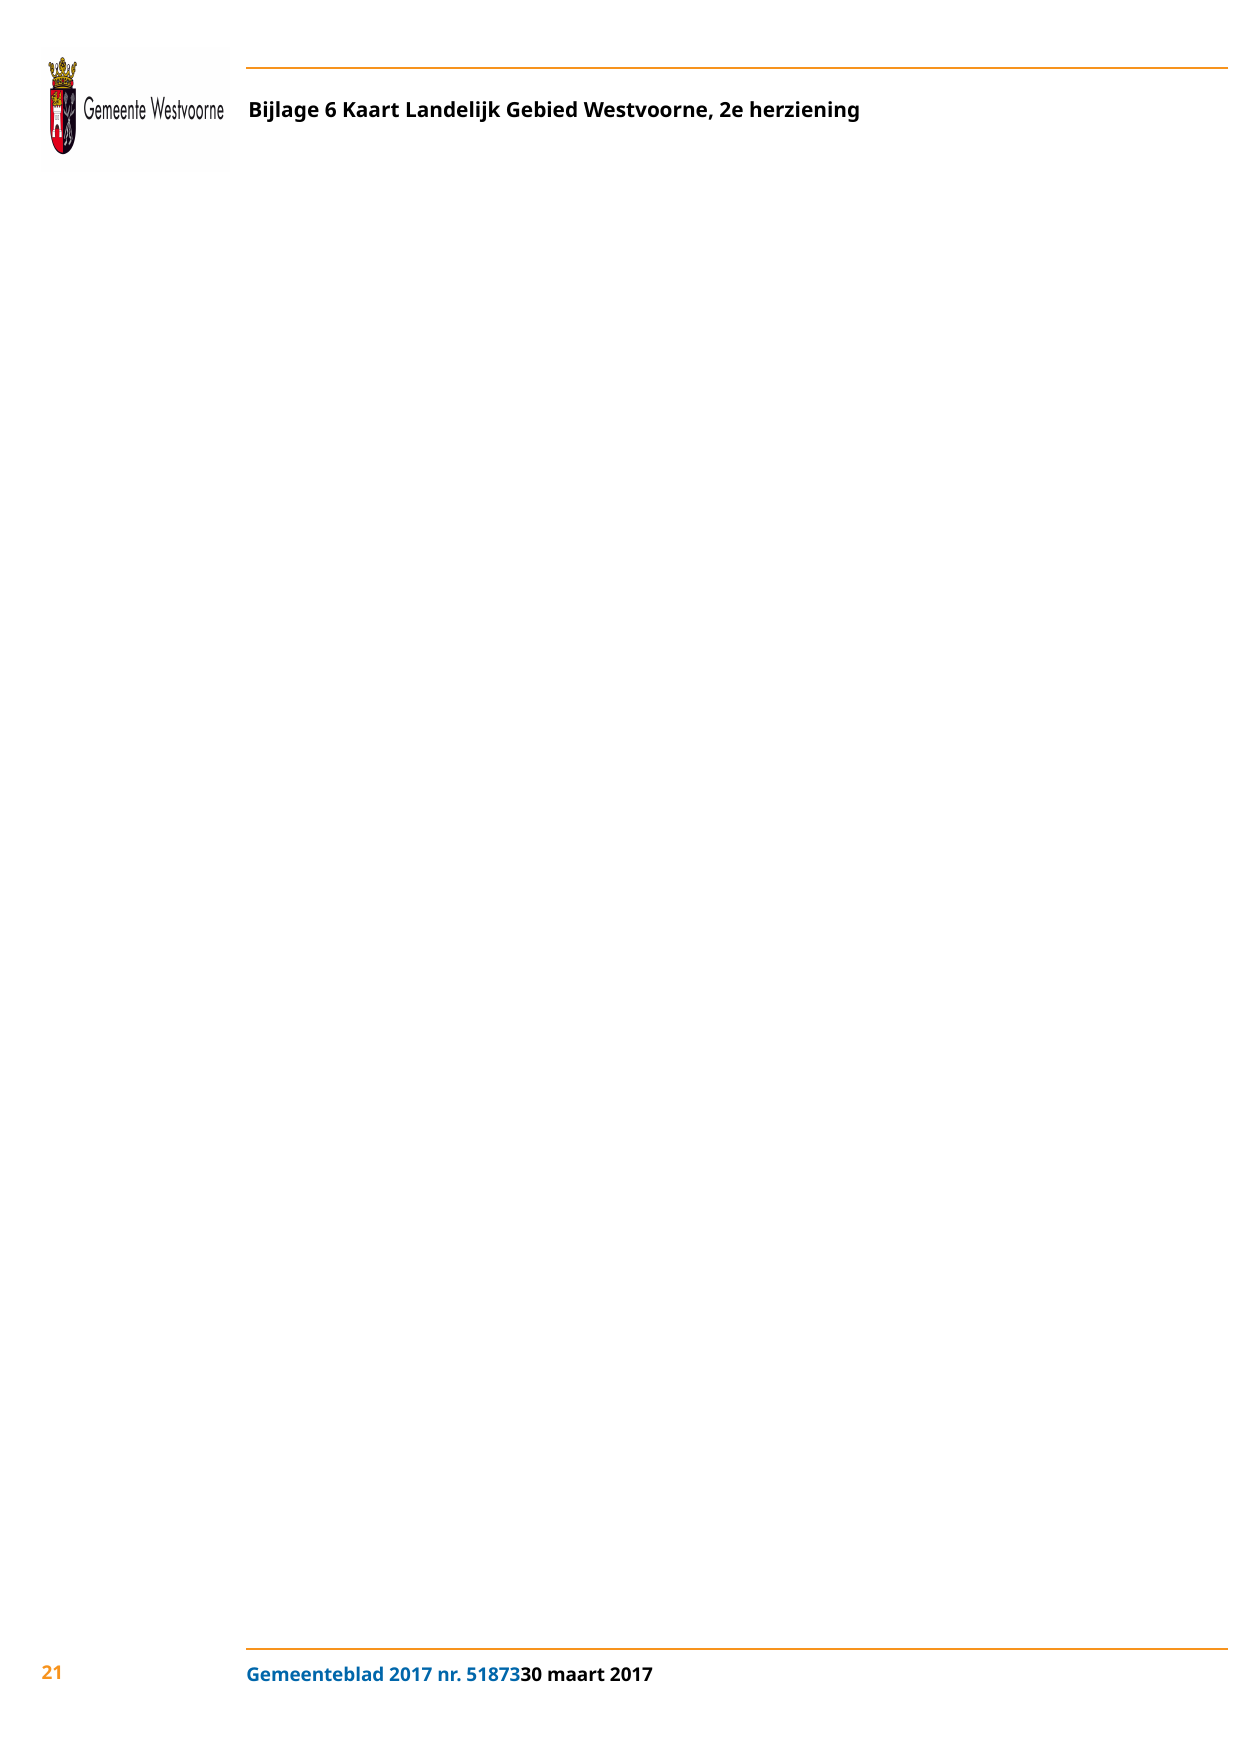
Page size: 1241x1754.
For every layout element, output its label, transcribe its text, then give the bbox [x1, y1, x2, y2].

picture [41, 47, 231, 172]
text Bijlage 6 Kaart Landelijk Gebied Westvoorne, 2e herziening [248, 95, 1152, 123]
